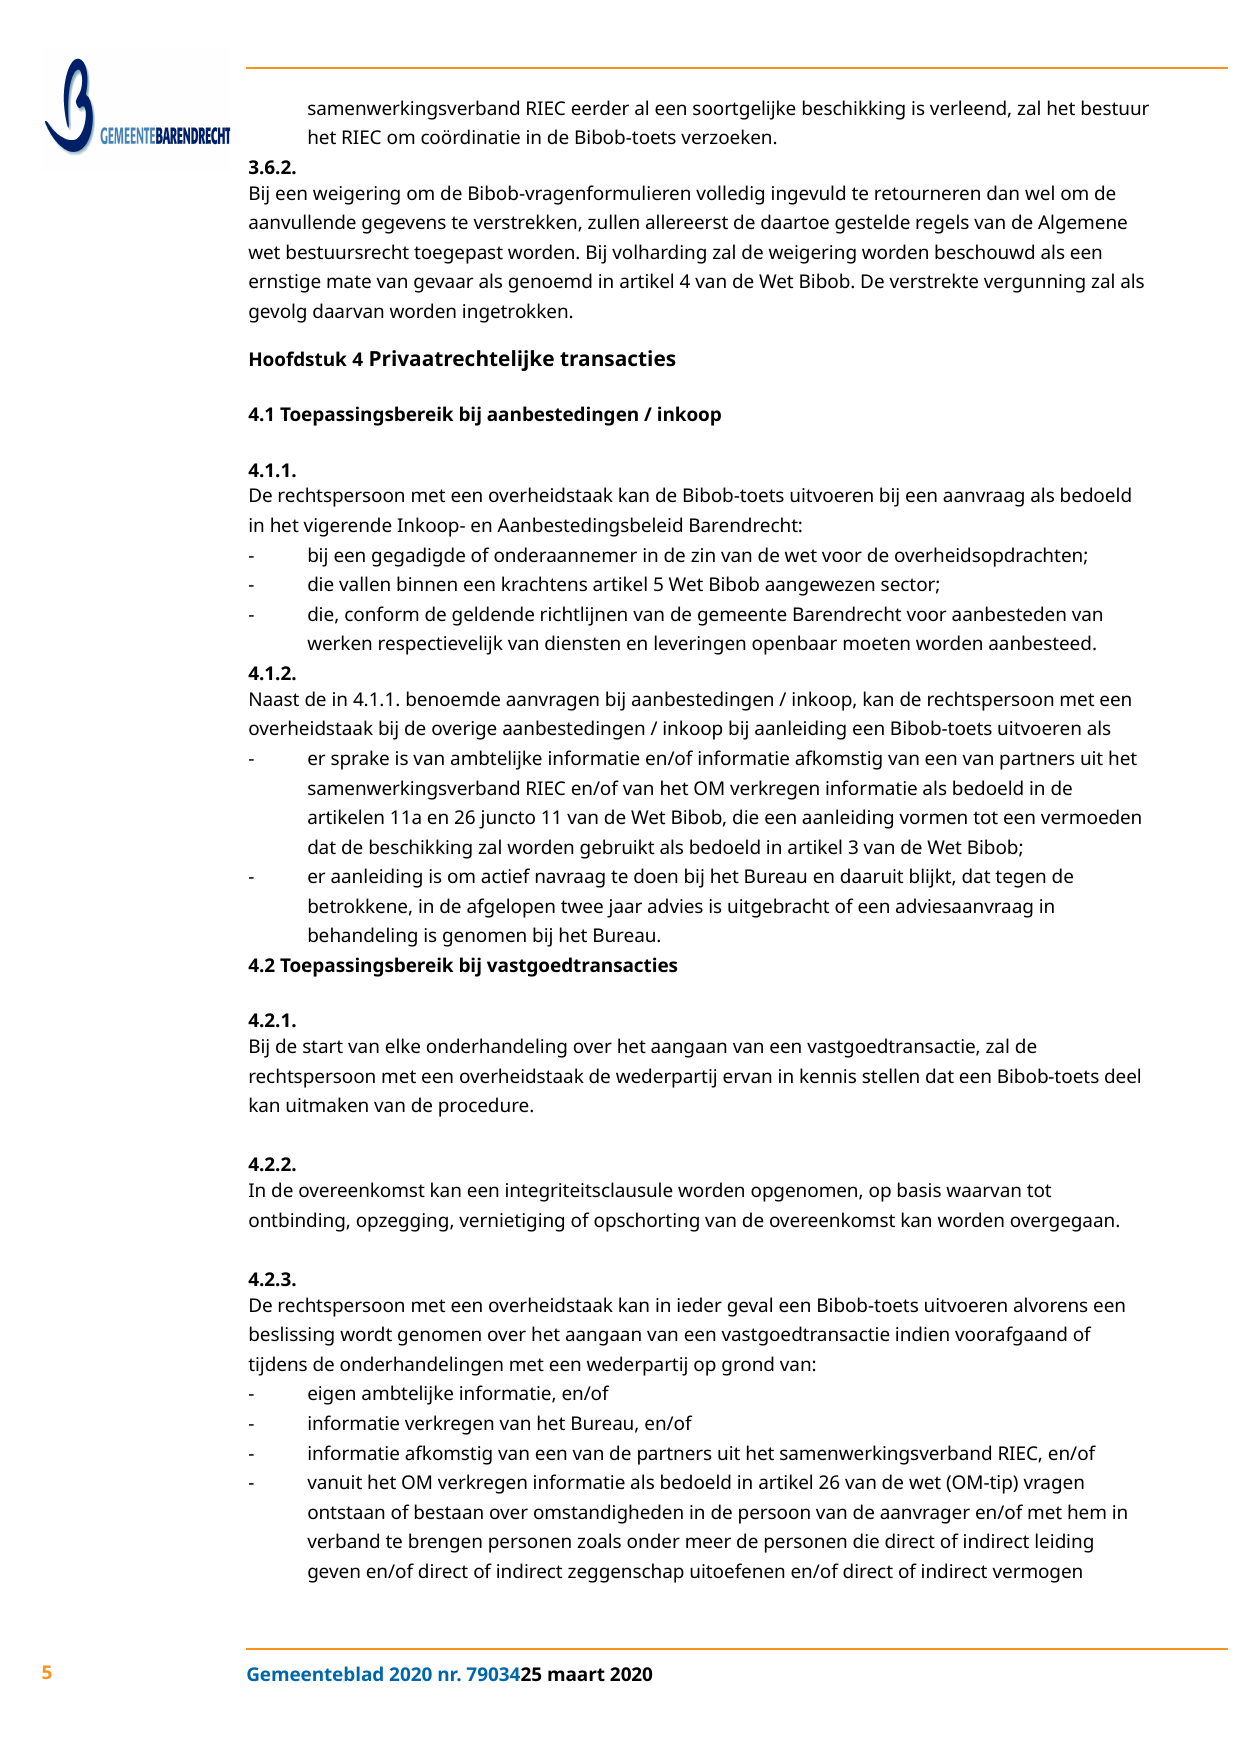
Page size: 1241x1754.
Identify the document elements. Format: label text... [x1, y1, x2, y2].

text 4.1 Toepassingsbereik bij aanbestedingen / inkoop [248, 402, 1152, 427]
text 4.1.1. [248, 457, 1152, 483]
text In de overeenkomst kan een integriteitsclausule worden opgenomen, op basis waarvan tot ontbinding, opzegging, vernietiging of opschorting van de overeenkomst kan worden overgegaan. [248, 1177, 1152, 1233]
text 4.2.2. [248, 1152, 1152, 1177]
list die vallen binnen een krachtens artikel 5 Wet Bibob aangewezen sector; [248, 571, 1152, 597]
text Hoofdstuk 4 Privaatrechtelijke transacties [248, 344, 1152, 372]
list bij een gegadigde of onderaannemer in de zin van de wet voor de overheidsopdrachten; [248, 542, 1152, 568]
list samenwerkingsverband RIEC eerder al een soortgelijke beschikking is verleend, zal het bestuur het RIEC om coördinatie in de Bibob-toets verzoeken. [248, 95, 1152, 150]
list eigen ambtelijke informatie, en/of [248, 1381, 1152, 1406]
list die, conform de geldende richtlijnen van de gemeente Barendrecht voor aanbesteden van werken respectievelijk van diensten en leveringen openbaar moeten worden aanbesteed. [248, 601, 1152, 656]
list vanuit het OM verkregen informatie als bedoeld in artikel 26 van de wet (OM-tip) vragen ontstaan of bestaan over omstandigheden in de persoon van de aanvrager en/of met hem in verband te brengen personen zoals onder meer de personen die direct of indirect leiding geven en/of direct of indirect zeggenschap uitoefenen en/of direct of indirect vermogen [248, 1469, 1152, 1584]
text 3.6.2. [248, 154, 1152, 180]
text Bij een weigering om de Bibob-vragenformulieren volledig ingevuld te retourneren dan wel om de aanvullende gegevens te verstrekken, zullen allereerst de daartoe gestelde regels van de Algemene wet bestuursrecht toegepast worden. Bij volharding zal de weigering worden beschouwd als een ernstige mate van gevaar als genoemd in artikel 4 van de Wet Bibob. De verstrekte vergunning zal als gevolg daarvan worden ingetrokken. [248, 180, 1152, 324]
text 4.2 Toepassingsbereik bij vastgoedtransacties [248, 952, 1152, 978]
text De rechtspersoon met een overheidstaak kan de Bibob-toets uitvoeren bij een aanvraag als bedoeld in het vigerende Inkoop- en Aanbestedingsbeleid Barendrecht: [248, 483, 1152, 538]
text Naast de in 4.1.1. benoemde aanvragen bij aanbestedingen / inkoop, kan de rechtspersoon met een overheidstaak bij de overige aanbestedingen / inkoop bij aanleiding een Bibob-toets uitvoeren als [248, 686, 1152, 741]
list informatie verkregen van het Bureau, en/of [248, 1410, 1152, 1436]
text 4.2.3. [248, 1266, 1152, 1292]
text 4.2.1. [248, 1007, 1152, 1033]
text Bij de start van elke onderhandeling over het aangaan van een vastgoedtransactie, zal de rechtspersoon met een overheidstaak de wederpartij ervan in kennis stellen dat een Bibob-toets deel kan uitmaken van de procedure. [248, 1033, 1152, 1118]
list informatie afkomstig van een van de partners uit het samenwerkingsverband RIEC, en/of [248, 1440, 1152, 1465]
list er aanleiding is om actief navraag te doen bij het Bureau en daaruit blijkt, dat tegen de betrokkene, in de afgelopen twee jaar advies is uitgebracht of een adviesaanvraag in behandeling is genomen bij het Bureau. [248, 863, 1152, 948]
text De rechtspersoon met een overheidstaak kan in ieder geval een Bibob-toets uitvoeren alvorens een beslissing wordt genomen over het aangaan van een vastgoedtransactie indien voorafgaand of tijdens de onderhandelingen met een wederpartij op grond van: [248, 1292, 1152, 1377]
picture [41, 47, 231, 172]
text 4.1.2. [248, 660, 1152, 686]
list er sprake is van ambtelijke informatie en/of informatie afkomstig van een van partners uit het samenwerkingsverband RIEC en/of van het OM verkregen informatie als bedoeld in de artikelen 11a en 26 juncto 11 van de Wet Bibob, die een aanleiding vormen tot een vermoeden dat de beschikking zal worden gebruikt als bedoeld in artikel 3 van de Wet Bibob; [248, 745, 1152, 859]
